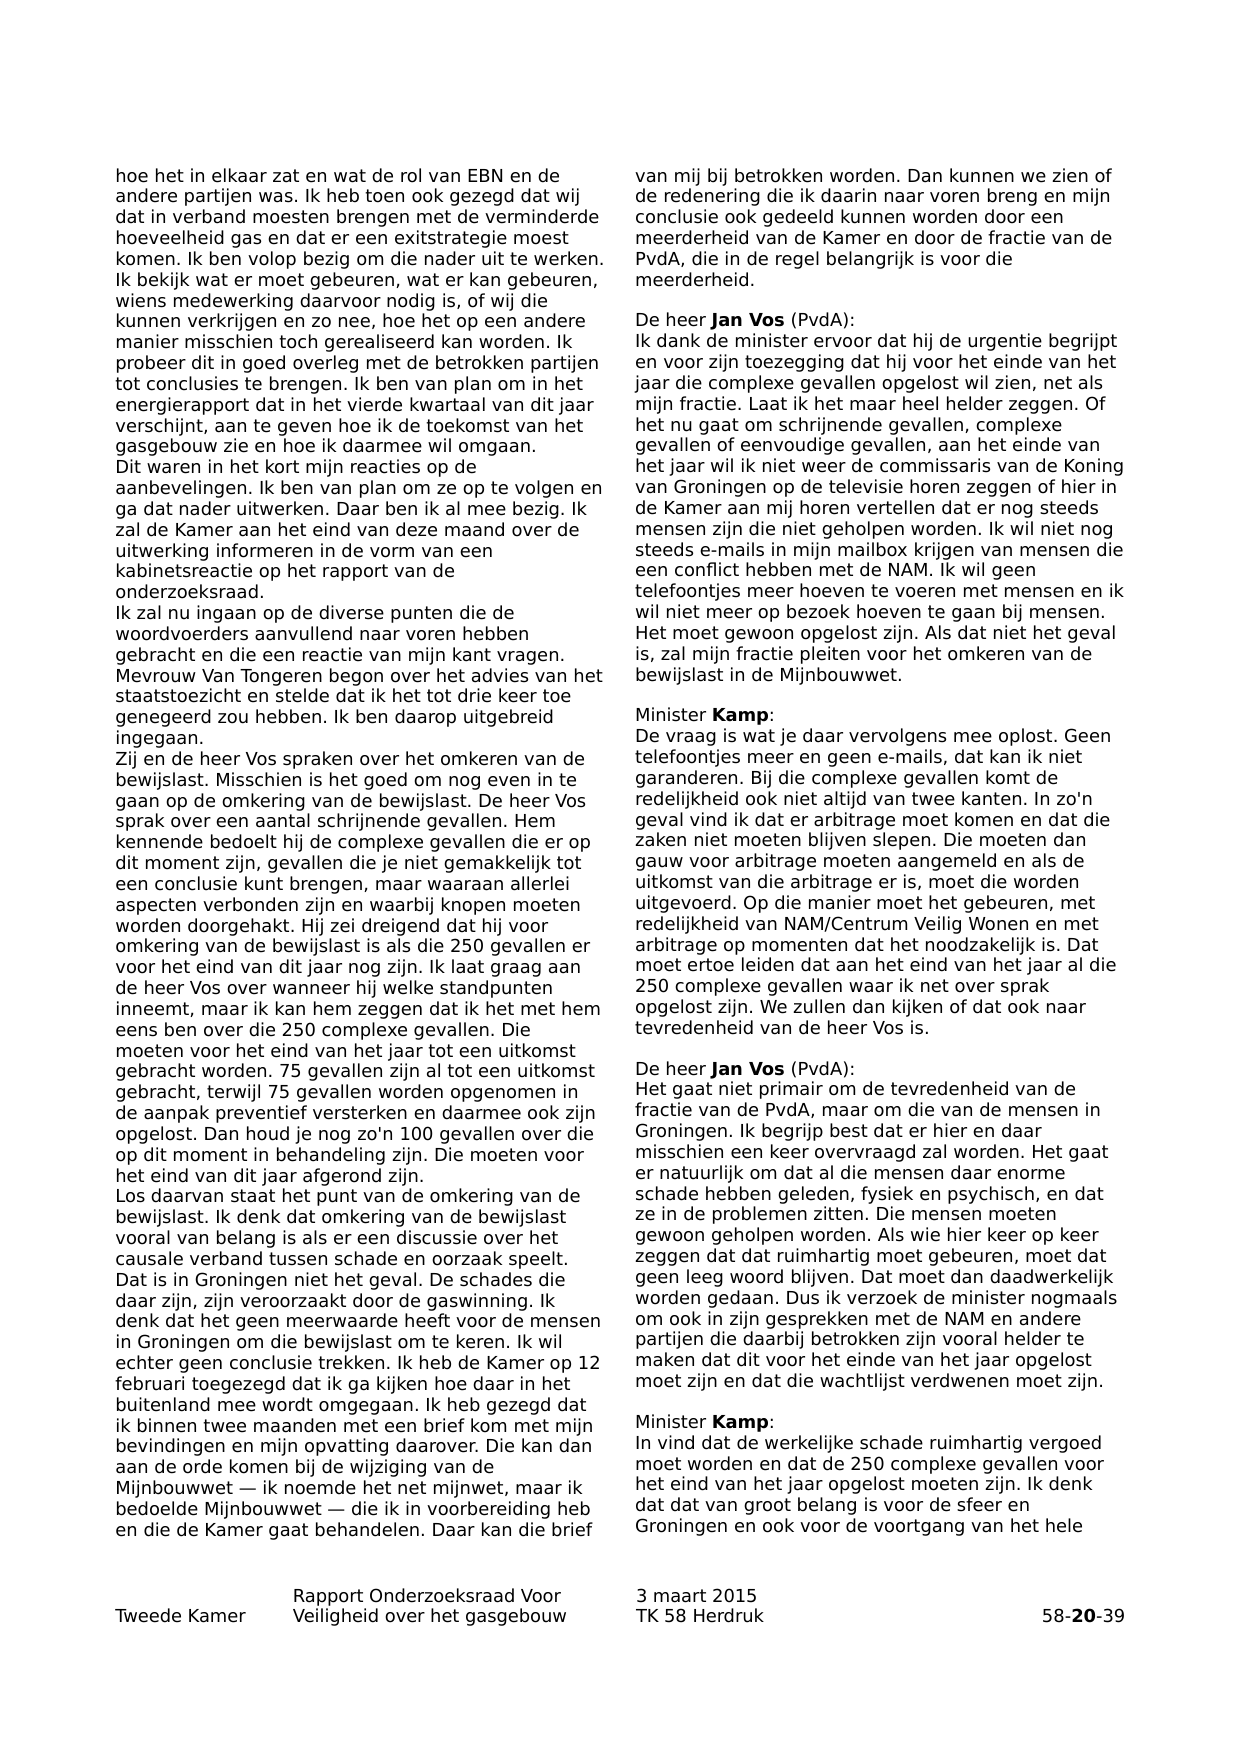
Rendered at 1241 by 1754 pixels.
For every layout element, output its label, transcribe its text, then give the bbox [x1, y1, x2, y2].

text Het gaat niet primair om de tevredenheid van de fractie van de PvdA, maar om die van de mensen in Groningen. Ik begrijp best dat er hier en daar misschien een keer overvraagd zal worden. Het gaat er natuurlijk om dat al die mensen daar enorme schade hebben geleden, fysiek en psychisch, en dat ze in de problemen zitten. Die mensen moeten gewoon geholpen worden. Als wie hier keer op keer zeggen dat dat ruimhartig moet gebeuren, moet dat geen leeg woord blijven. Dat moet dan daadwerkelijk worden gedaan. Dus ik verzoek de minister nogmaals om ook in zijn gesprekken met de NAM en andere partijen die daarbij betrokken zijn vooral helder te maken dat dit voor het einde van het jaar opgelost moet zijn en dat die wachtlijst verdwenen moet zijn. [635, 1079, 1125, 1392]
text Minister Kamp: [635, 1412, 1125, 1432]
text In vind dat de werkelijke schade ruimhartig vergoed moet worden en dat de 250 complexe gevallen voor het eind van het jaar opgelost moeten zijn. Ik denk dat dat van groot belang is voor de sfeer en Groningen en ook voor de voortgang van het hele [635, 1432, 1125, 1537]
text Minister Kamp: [635, 705, 1125, 726]
text Ik zal nu ingaan op de diverse punten die de woordvoerders aanvullend naar voren hebben gebracht en die een reactie van mijn kant vragen. [115, 603, 605, 665]
text hoe het in elkaar zat en wat de rol van EBN en de andere partijen was. Ik heb toen ook gezegd dat wij dat in verband moesten brengen met de verminderde hoeveelheid gas en dat er een exitstrategie moest komen. Ik ben volop bezig om die nader uit te werken. Ik bekijk wat er moet gebeuren, wat er kan gebeuren, wiens medewerking daarvoor nodig is, of wij die kunnen verkrijgen en zo nee, hoe het op een andere manier misschien toch gerealiseerd kan worden. Ik probeer dit in goed overleg met de betrokken partijen tot conclusies te brengen. Ik ben van plan om in het energierapport dat in het vierde kwartaal van dit jaar verschijnt, aan te geven hoe ik de toekomst van het gasgebouw zie en hoe ik daarmee wil omgaan. [115, 165, 605, 457]
text Dit waren in het kort mijn reacties op de aanbevelingen. Ik ben van plan om ze op te volgen en ga dat nader uitwerken. Daar ben ik al mee bezig. Ik zal de Kamer aan het eind van deze maand over de uitwerking informeren in de vorm van een kabinetsreactie op het rapport van de onderzoeksraad. [115, 457, 605, 603]
text Zij en de heer Vos spraken over het omkeren van de bewijslast. Misschien is het goed om nog even in te gaan op de omkering van de bewijslast. De heer Vos sprak over een aantal schrijnende gevallen. Hem kennende bedoelt hij de complexe gevallen die er op dit moment zijn, gevallen die je niet gemakkelijk tot een conclusie kunt brengen, maar waaraan allerlei aspecten verbonden zijn en waarbij knopen moeten worden doorgehakt. Hij zei dreigend dat hij voor omkering van de bewijslast is als die 250 gevallen er voor het eind van dit jaar nog zijn. Ik laat graag aan de heer Vos over wanneer hij welke standpunten inneemt, maar ik kan hem zeggen dat ik het met hem eens ben over die 250 complexe gevallen. Die moeten voor het eind van het jaar tot een uitkomst gebracht worden. 75 gevallen zijn al tot een uitkomst gebracht, terwijl 75 gevallen worden opgenomen in de aanpak preventief versterken en daarmee ook zijn opgelost. Dan houd je nog zo'n 100 gevallen over die op dit moment in behandeling zijn. Die moeten voor het eind van dit jaar afgerond zijn. [115, 749, 605, 1186]
text Los daarvan staat het punt van de omkering van de bewijslast. Ik denk dat omkering van de bewijslast vooral van belang is als er een discussie over het causale verband tussen schade en oorzaak speelt. Dat is in Groningen niet het geval. De schades die daar zijn, zijn veroorzaakt door de gaswinning. Ik denk dat het geen meerwaarde heeft voor de mensen in Groningen om die bewijslast om te keren. Ik wil echter geen conclusie trekken. Ik heb de Kamer op 12 februari toegezegd dat ik ga kijken hoe daar in het buitenland mee wordt omgegaan. Ik heb gezegd dat ik binnen twee maanden met een brief kom met mijn bevindingen en mijn opvatting daarover. Die kan dan aan de orde komen bij de wijziging van de Mijnbouwwet — ik noemde het net mijnwet, maar ik bedoelde Mijnbouwwet — die ik in voorbereiding heb en die de Kamer gaat behandelen. Daar kan die brief [115, 1186, 605, 1540]
text De heer Jan Vos (PvdA): [635, 1058, 1125, 1079]
text Ik dank de minister ervoor dat hij de urgentie begrijpt en voor zijn toezegging dat hij voor het einde van het jaar die complexe gevallen opgelost wil zien, net als mijn fractie. Laat ik het maar heel helder zeggen. Of het nu gaat om schrijnende gevallen, complexe gevallen of eenvoudige gevallen, aan het einde van het jaar wil ik niet weer de commissaris van de Koning van Groningen op de televisie horen zeggen of hier in de Kamer aan mij horen vertellen dat er nog steeds mensen zijn die niet geholpen worden. Ik wil niet nog steeds e-mails in mijn mailbox krijgen van mensen die een conflict hebben met de NAM. Ik wil geen telefoontjes meer hoeven te voeren met mensen en ik wil niet meer op bezoek hoeven te gaan bij mensen. Het moet gewoon opgelost zijn. Als dat niet het geval is, zal mijn fractie pleiten voor het omkeren van de bewijslast in de Mijnbouwwet. [635, 331, 1125, 685]
text van mij bij betrokken worden. Dan kunnen we zien of de redenering die ik daarin naar voren breng en mijn conclusie ook gedeeld kunnen worden door een meerderheid van de Kamer en door de fractie van de PvdA, die in de regel belangrijk is voor die meerderheid. [635, 165, 1125, 290]
text De vraag is wat je daar vervolgens mee oplost. Geen telefoontjes meer en geen e-mails, dat kan ik niet garanderen. Bij die complexe gevallen komt de redelijkheid ook niet altijd van twee kanten. In zo'n geval vind ik dat er arbitrage moet komen en dat die zaken niet moeten blijven slepen. Die moeten dan gauw voor arbitrage moeten aangemeld en als de uitkomst van die arbitrage er is, moet die worden uitgevoerd. Op die manier moet het gebeuren, met redelijkheid van NAM/Centrum Veilig Wonen en met arbitrage op momenten dat het noodzakelijk is. Dat moet ertoe leiden dat aan het eind van het jaar al die 250 complexe gevallen waar ik net over sprak opgelost zijn. We zullen dan kijken of dat ook naar tevredenheid van de heer Vos is. [635, 726, 1125, 1038]
text De heer Jan Vos (PvdA): [635, 310, 1125, 331]
text Mevrouw Van Tongeren begon over het advies van het staatstoezicht en stelde dat ik het tot drie keer toe genegeerd zou hebben. Ik ben daarop uitgebreid ingegaan. [115, 665, 605, 749]
